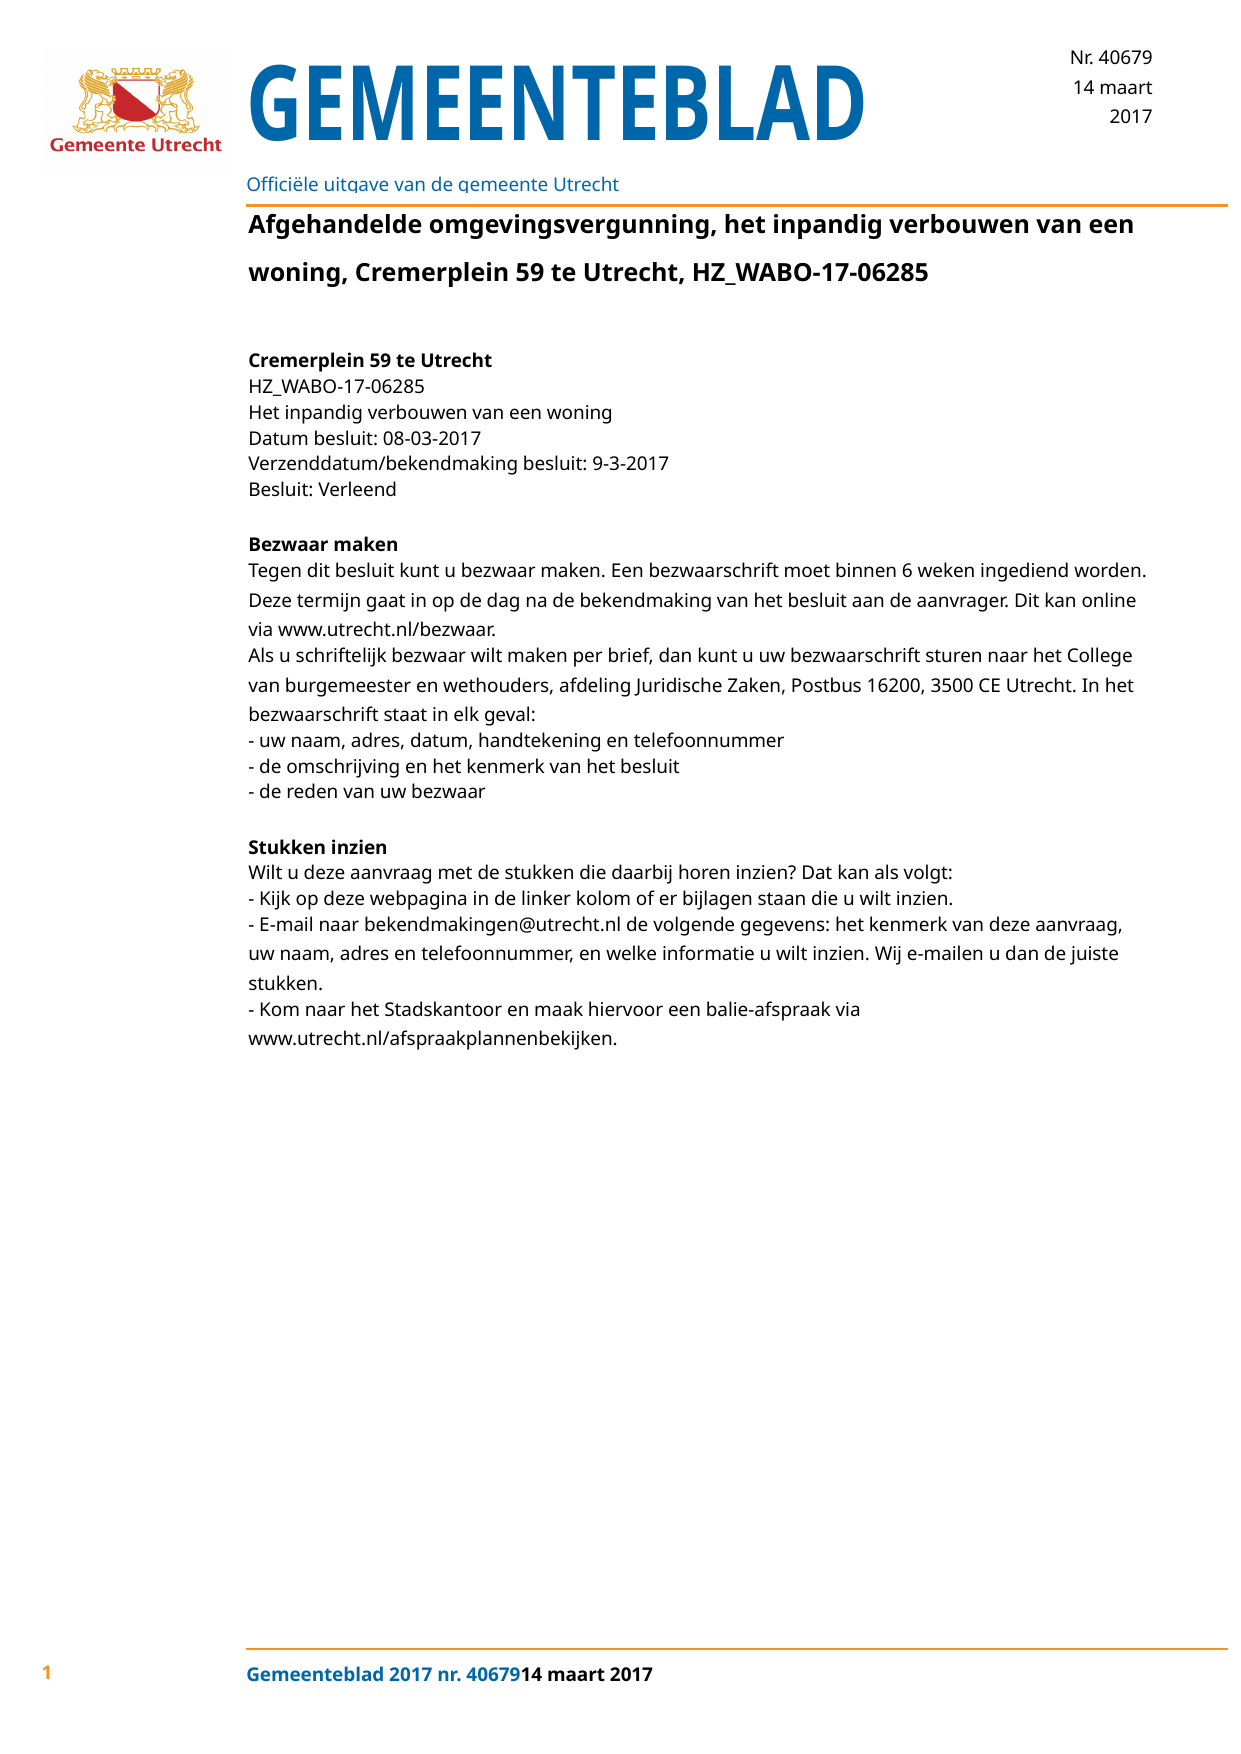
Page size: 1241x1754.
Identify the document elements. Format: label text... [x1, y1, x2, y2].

table_cell Verzenddatum/bekendmaking besluit: 9-3-2017 [248, 451, 1152, 476]
text Afgehandelde omgevingsvergunning, het inpandig verbouwen van een woning, Cremerplein 59 te Utrecht, HZ_WABO-17-06285 [248, 207, 1152, 288]
table_cell Datum besluit: 08-03-2017 [248, 425, 1152, 451]
table_cell - E-mail naar bekendmakingen@utrecht.nl de volgende gegevens: het kenmerk van deze aanvraag, uw naam, adres en telefoonnummer, en welke informatie u wilt inzien. Wij e-mailen u dan de juiste stukken. [248, 911, 1152, 996]
table_cell - uw naam, adres, datum, handtekening en telefoonnummer [248, 727, 1152, 753]
table_header Cremerplein 59 te Utrecht [248, 348, 1152, 373]
table_cell - Kom naar het Stadskantoor en maak hiervoor een balie-afspraak via www.utrecht.nl/afspraakplannenbekijken. [248, 996, 1152, 1051]
table_cell Wilt u deze aanvraag met de stukken die daarbij horen inzien? Dat kan als volgt: [248, 860, 1152, 885]
table_cell - Kijk op deze webpagina in de linker kolom of er bijlagen staan die u wilt inzien. [248, 885, 1152, 911]
table_cell Tegen dit besluit kunt u bezwaar maken. Een bezwaarschrift moet binnen 6 weken ingediend worden. Deze termijn gaat in op de dag na de bekendmaking van het besluit aan de aanvrager. Dit kan online via www.utrecht.nl/bezwaar. [248, 557, 1152, 642]
table_cell Het inpandig verbouwen van een woning [248, 399, 1152, 425]
table_cell HZ_WABO-17-06285 [248, 373, 1152, 399]
table_cell Stukken inzien [248, 834, 1152, 859]
table_cell - de omschrijving en het kenmerk van het besluit [248, 753, 1152, 778]
picture [41, 47, 231, 172]
table_cell Als u schriftelijk bezwaar wilt maken per brief, dan kunt u uw bezwaarschrift sturen naar het College van burgemeester en wethouders, afdeling Juridische Zaken, Postbus 16200, 3500 CE Utrecht. In het bezwaarschrift staat in elk geval: [248, 642, 1152, 727]
table_cell Bezwaar maken [248, 532, 1152, 557]
table_cell - de reden van uw bezwaar [248, 779, 1152, 834]
table_cell Besluit: Verleend [248, 476, 1152, 532]
